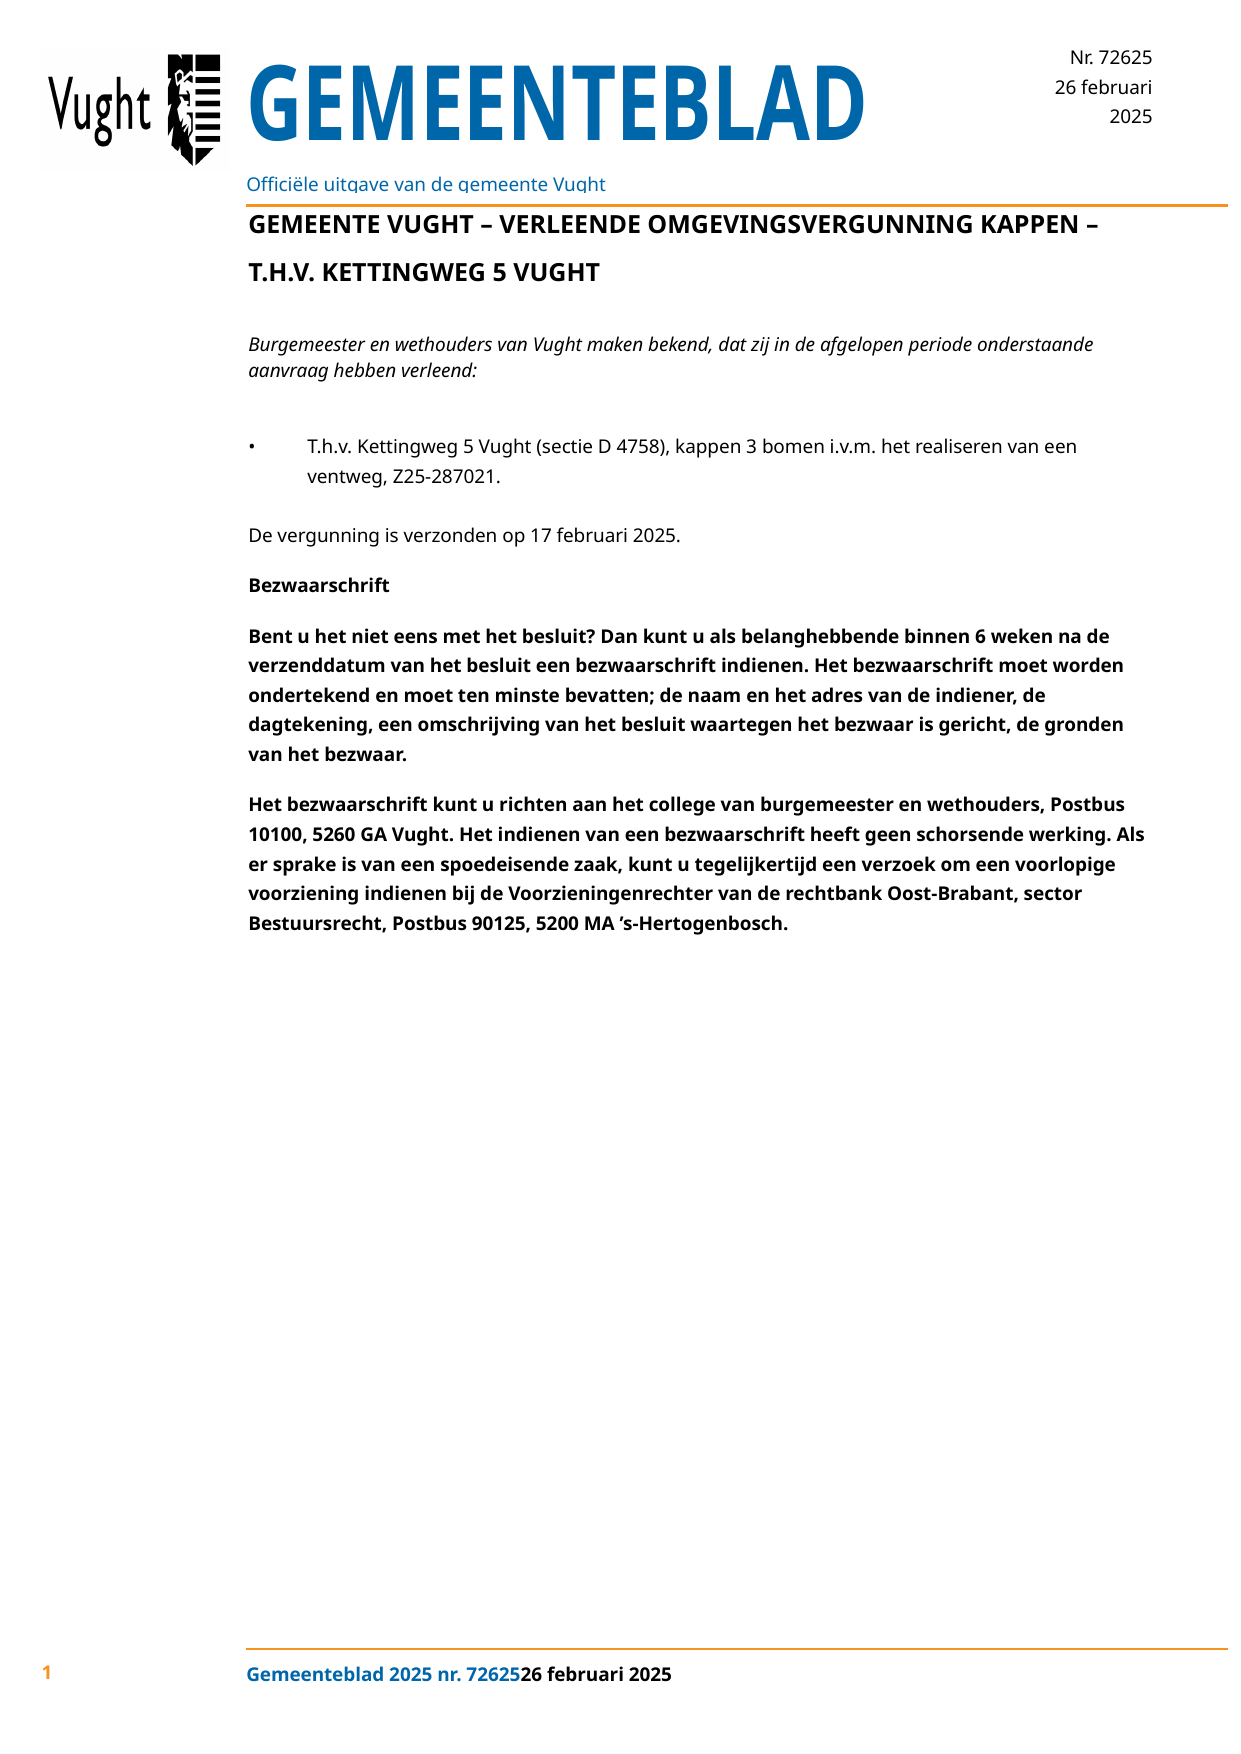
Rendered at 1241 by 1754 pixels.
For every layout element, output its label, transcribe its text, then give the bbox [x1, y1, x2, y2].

text Bent u het niet eens met het besluit? Dan kunt u als belanghebbende binnen 6 weken na de verzenddatum van het besluit een bezwaarschrift indienen. Het bezwaarschrift moet worden ondertekend en moet ten minste bevatten; de naam en het adres van de indiener, de dagtekening, een omschrijving van het besluit waartegen het bezwaar is gericht, de gronden van het bezwaar. [248, 623, 1152, 767]
picture [41, 47, 231, 172]
text De vergunning is verzonden op 17 februari 2025. [248, 522, 1152, 548]
text GEMEENTE VUGHT – VERLEENDE OMGEVINGSVERGUNNING KAPPEN – T.H.V. KETTINGWEG 5 VUGHT [248, 207, 1152, 288]
text Het bezwaarschrift kunt u richten aan het college van burgemeester en wethouders, Postbus 10100, 5260 GA Vught. Het indienen van een bezwaarschrift heeft geen schorsende werking. Als er sprake is van een spoedeisende zaak, kunt u tegelijkertijd een verzoek om een voorlopige voorziening indienen bij de Voorzieningenrechter van de rechtbank Oost-Brabant, sector Bestuursrecht, Postbus 90125, 5200 MA ’s-Hertogenbosch. [248, 792, 1152, 936]
list T.h.v. Kettingweg 5 Vught (sectie D 4758), kappen 3 bomen i.v.m. het realiseren van een ventweg, Z25-287021. [248, 433, 1152, 489]
text Burgemeester en wethouders van Vught maken bekend, dat zij in de afgelopen periode onderstaande aanvraag hebben verleend: [248, 331, 1152, 383]
text Bezwaarschrift [248, 572, 1152, 598]
